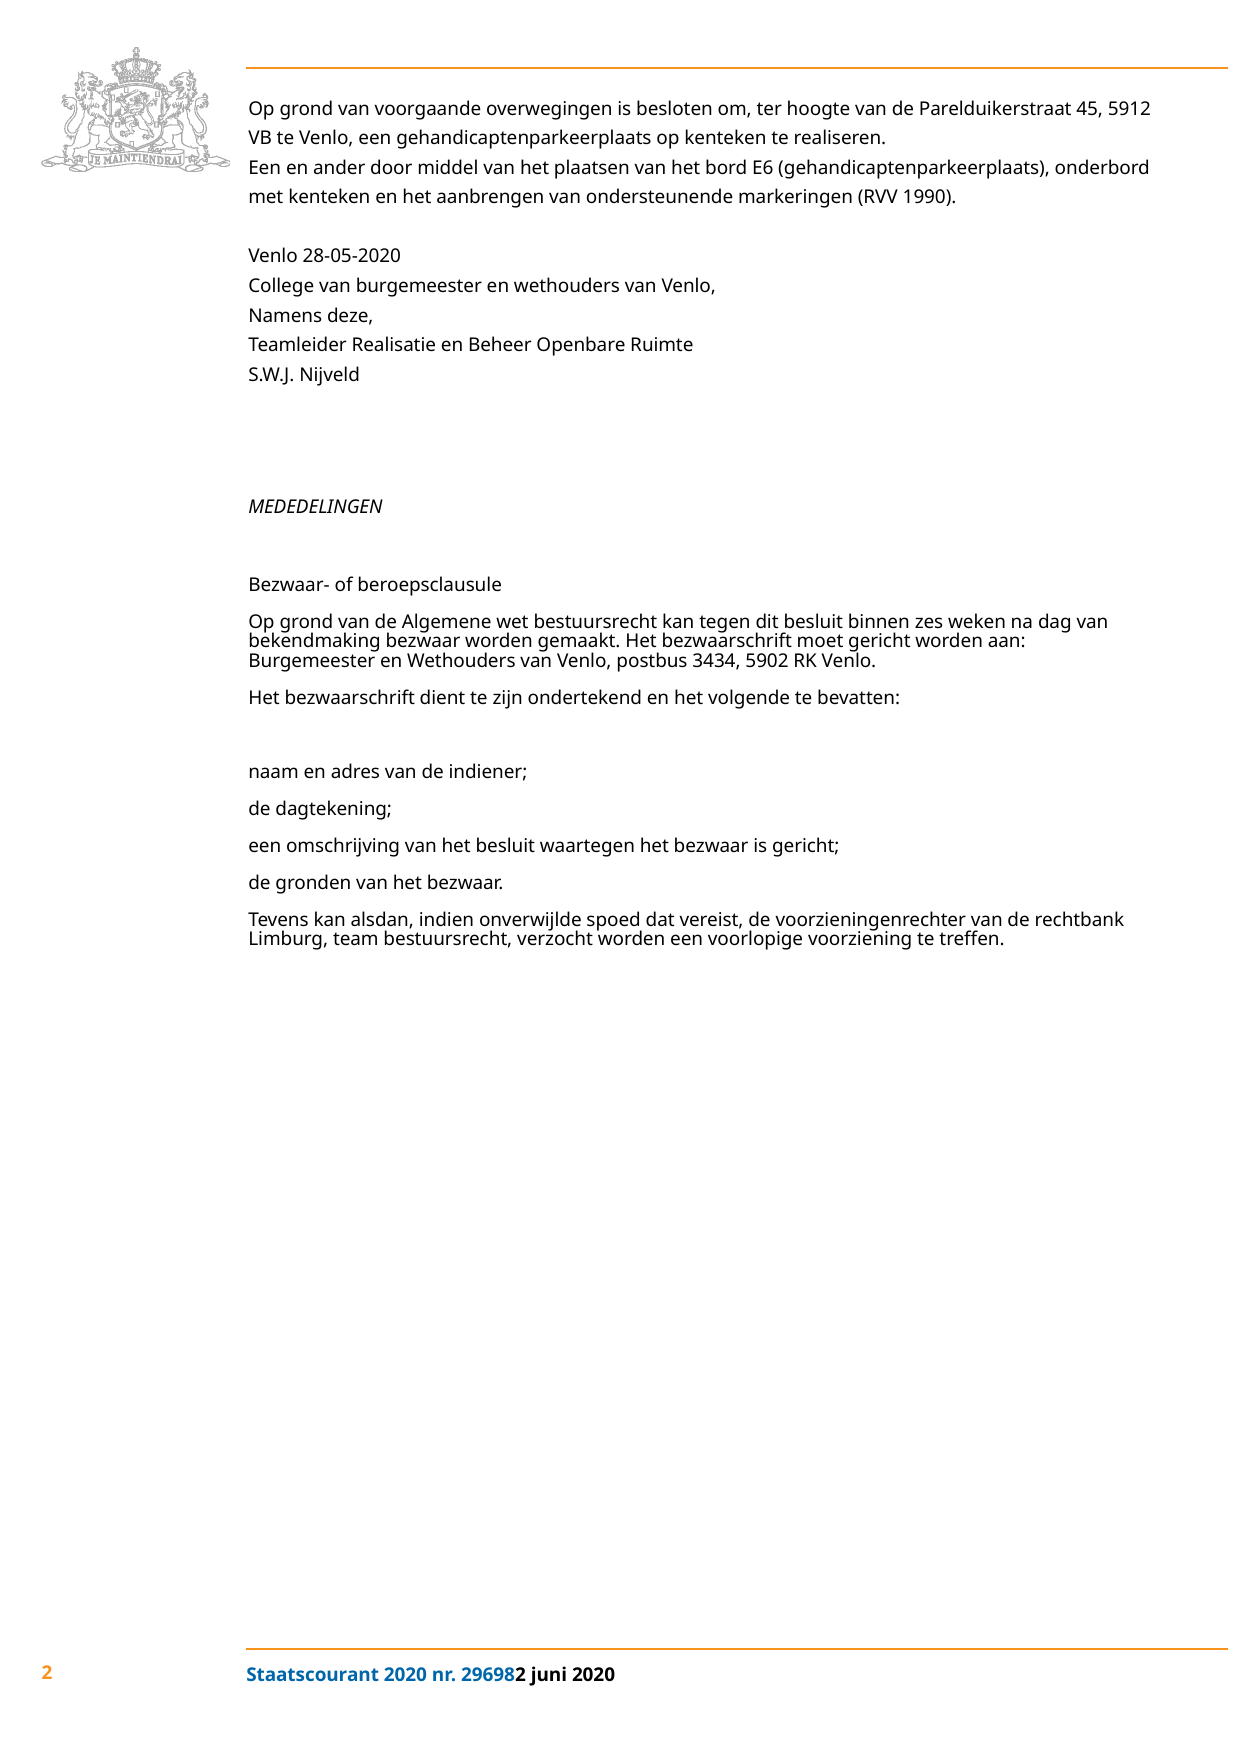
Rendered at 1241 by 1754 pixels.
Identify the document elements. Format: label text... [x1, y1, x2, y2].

text College van burgemeester en wethouders van Venlo, [248, 272, 1152, 298]
text Tevens kan alsdan, indien onverwijlde spoed dat vereist, de voorzieningenrechter van de rechtbank Limburg, team bestuursrecht, verzocht worden een voorlopige voorziening te treffen. [248, 911, 1152, 949]
text Het bezwaarschrift dient te zijn ondertekend en het volgende te bevatten: [248, 689, 1152, 708]
text naam en adres van de indiener; [248, 763, 1152, 782]
text de gronden van het bezwaar. [248, 874, 1152, 893]
text de dagtekening; [248, 800, 1152, 819]
text Op grond van voorgaande overwegingen is besloten om, ter hoogte van de Parelduikerstraat 45, 5912 VB te Venlo, een gehandicaptenparkeerplaats op kenteken te realiseren. [248, 95, 1152, 150]
text MEDEDELINGEN [248, 493, 1152, 519]
text Venlo 28-05-2020 [248, 243, 1152, 268]
text Een en ander door middel van het plaatsen van het bord E6 (gehandicaptenparkeerplaats), onderbord met kenteken en het aanbrengen van ondersteunende markeringen (RVV 1990). [248, 154, 1152, 209]
text Bezwaar- of beroepsclausule [248, 576, 1152, 596]
picture [41, 47, 231, 172]
text Namens deze, [248, 302, 1152, 328]
text Teamleider Realisatie en Beheer Openbare Ruimte [248, 331, 1152, 357]
text een omschrijving van het besluit waartegen het bezwaar is gericht; [248, 837, 1152, 856]
text S.W.J. Nijveld [248, 361, 1152, 387]
text Op grond van de Algemene wet bestuursrecht kan tegen dit besluit binnen zes weken na dag van bekendmaking bezwaar worden gemaakt. Het bezwaarschrift moet gericht worden aan: Burgemeester en Wethouders van Venlo, postbus 3434, 5902 RK Venlo. [248, 613, 1152, 671]
